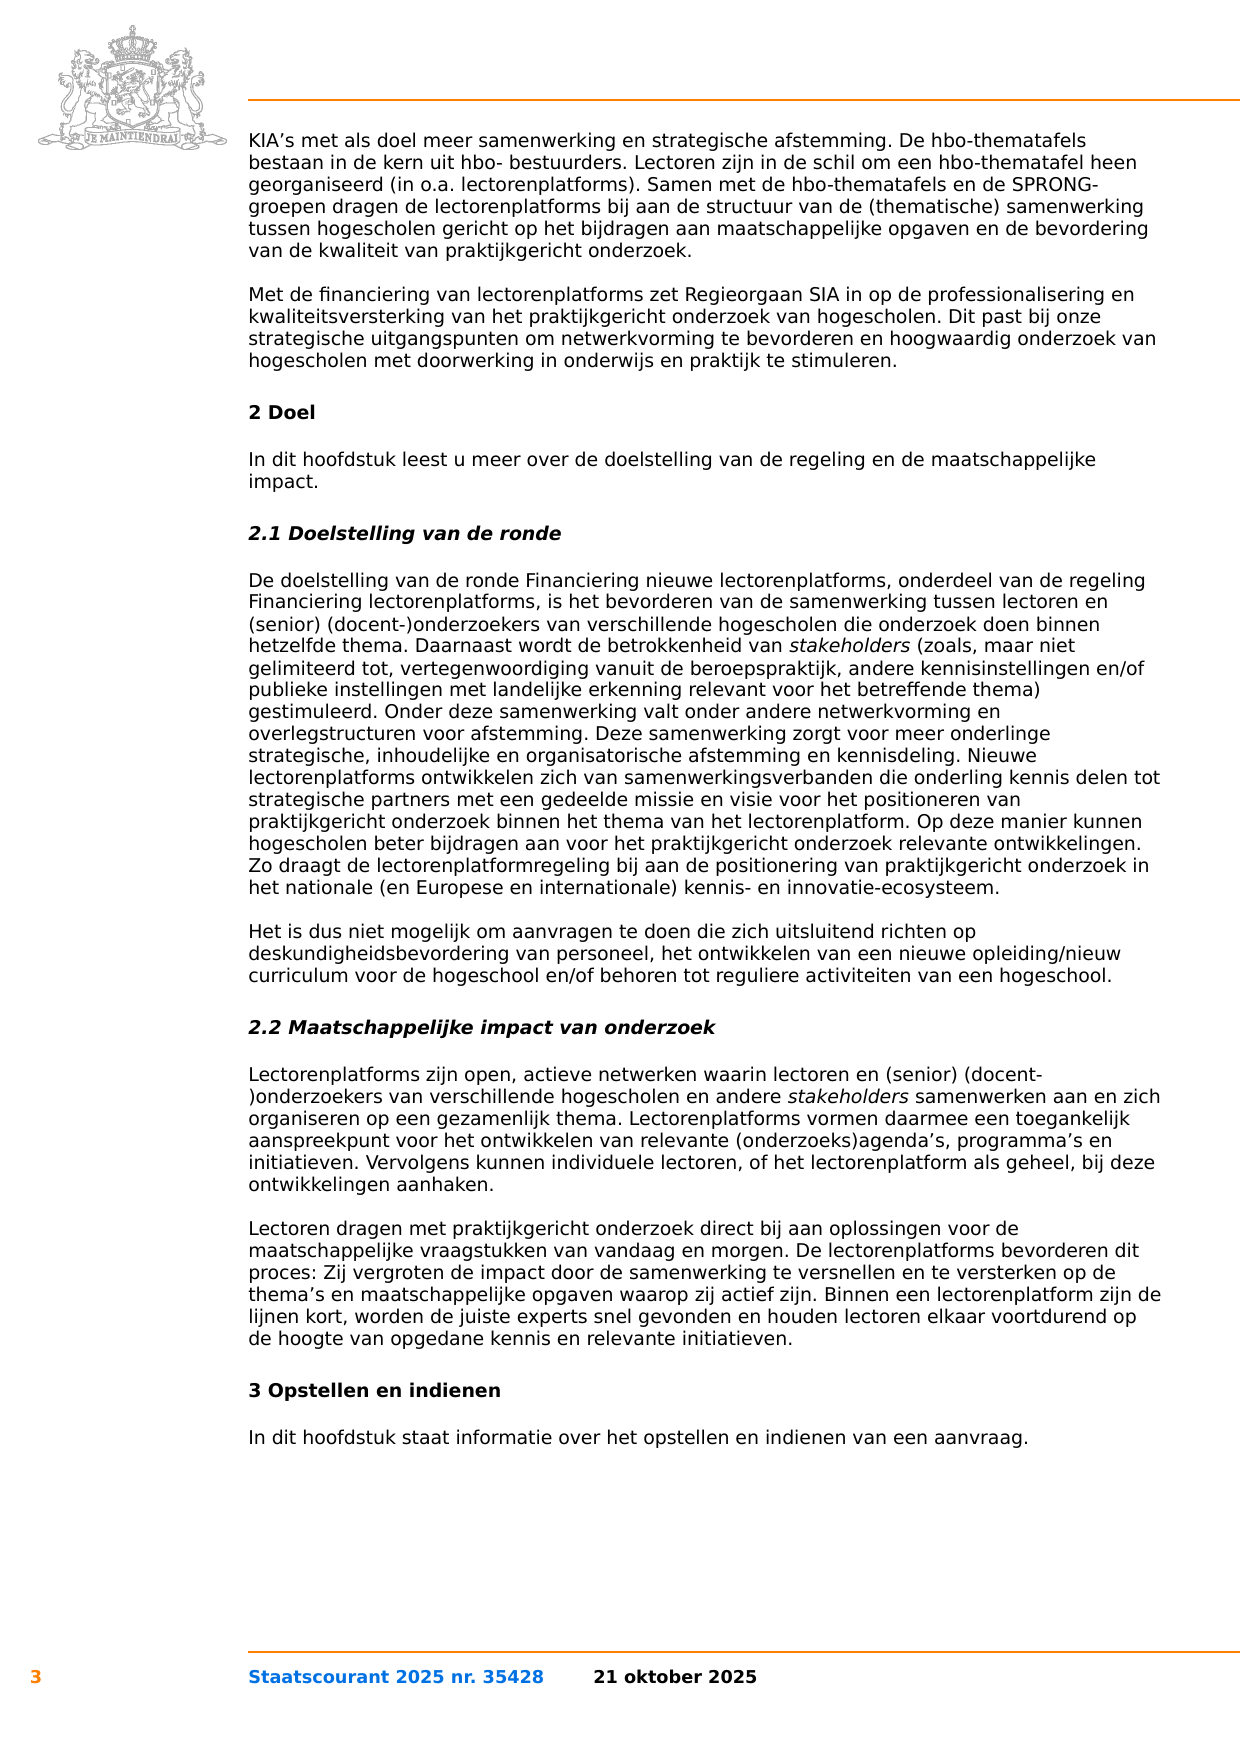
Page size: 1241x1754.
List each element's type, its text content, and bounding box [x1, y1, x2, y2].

text Met de financiering van lectorenplatforms zet Regieorgaan SIA in op de professionalisering en kwaliteitsversterking van het praktijkgericht onderzoek van hogescholen. Dit past bij onze strategische uitgangspunten om netwerkvorming te bevorderen en hoogwaardig onderzoek van hogescholen met doorwerking in onderwijs en praktijk te stimuleren. [248, 284, 1163, 372]
text Het is dus niet mogelijk om aanvragen te doen die zich uitsluitend richten op deskundigheidsbevordering van personeel, het ontwikkelen van een nieuwe opleiding/nieuw curriculum voor de hogeschool en/of behoren tot reguliere activiteiten van een hogeschool. [248, 921, 1163, 987]
text Lectorenplatforms zijn open, actieve netwerken waarin lectoren en (senior) (docent- [248, 1064, 1163, 1086]
subtitle 2 Doel [248, 402, 1163, 423]
subtitle 2.2 Maatschappelijke impact van onderzoek [248, 1017, 1163, 1039]
text KIA’s met als doel meer samenwerking en strategische afstemming. De hbo-thematafels bestaan in de kern uit hbo- bestuurders. Lectoren zijn in de schil om een hbo-thematafel heen georganiseerd (in o.a. lectorenplatforms). Samen met de hbo-thematafels en de SPRONG-groepen dragen de lectorenplatforms bij aan de structuur van de (thematische) samenwerking tussen hogescholen gericht op het bijdragen aan maatschappelijke opgaven en de bevordering van de kwaliteit van praktijkgericht onderzoek. [248, 130, 1163, 262]
subtitle 3 Opstellen en indienen [248, 1379, 1163, 1402]
picture [38, 25, 227, 150]
text In dit hoofdstuk leest u meer over de doelstelling van de regeling en de maatschappelijke impact. [248, 448, 1163, 492]
subtitle 2.1 Doelstelling van de ronde [248, 522, 1163, 544]
text De doelstelling van de ronde Financiering nieuwe lectorenplatforms, onderdeel van de regeling Financiering lectorenplatforms, is het bevorderen van de samenwerking tussen lectoren en (senior) (docent-)onderzoekers van verschillende hogescholen die onderzoek doen binnen hetzelfde thema. Daarnaast wordt de betrokkenheid van stakeholders (zoals, maar niet gelimiteerd tot, vertegenwoordiging vanuit de beroepspraktijk, andere kennisinstellingen en/of publieke instellingen met landelijke erkenning relevant voor het betreffende thema) gestimuleerd. Onder deze samenwerking valt onder andere netwerkvorming en overlegstructuren voor afstemming. Deze samenwerking zorgt voor meer onderlinge strategische, inhoudelijke en organisatorische afstemming en kennisdeling. Nieuwe lectorenplatforms ontwikkelen zich van samenwerkingsverbanden die onderling kennis delen tot strategische partners met een gedeelde missie en visie voor het positioneren van praktijkgericht onderzoek binnen het thema van het lectorenplatform. Op deze manier kunnen hogescholen beter bijdragen aan voor het praktijkgericht onderzoek relevante ontwikkelingen. Zo draagt de lectorenplatformregeling bij aan de positionering van praktijkgericht onderzoek in het nationale (en Europese en internationale) kennis- en innovatie-ecosysteem. [248, 569, 1163, 899]
text )onderzoekers van verschillende hogescholen en andere stakeholders samenwerken aan en zich organiseren op een gezamenlijk thema. Lectorenplatforms vormen daarmee een toegankelijk aanspreekpunt voor het ontwikkelen van relevante (onderzoeks)agenda’s, programma’s en initiatieven. Vervolgens kunnen individuele lectoren, of het lectorenplatform als geheel, bij deze ontwikkelingen aanhaken. [248, 1086, 1163, 1196]
text Lectoren dragen met praktijkgericht onderzoek direct bij aan oplossingen voor de maatschappelijke vraagstukken van vandaag en morgen. De lectorenplatforms bevorderen dit proces: Zij vergroten de impact door de samenwerking te versnellen en te versterken op de thema’s en maatschappelijke opgaven waarop zij actief zijn. Binnen een lectorenplatform zijn de lijnen kort, worden de juiste experts snel gevonden en houden lectoren elkaar voortdurend op de hoogte van opgedane kennis en relevante initiatieven. [248, 1218, 1163, 1349]
text In dit hoofdstuk staat informatie over het opstellen en indienen van een aanvraag. [248, 1427, 1163, 1448]
